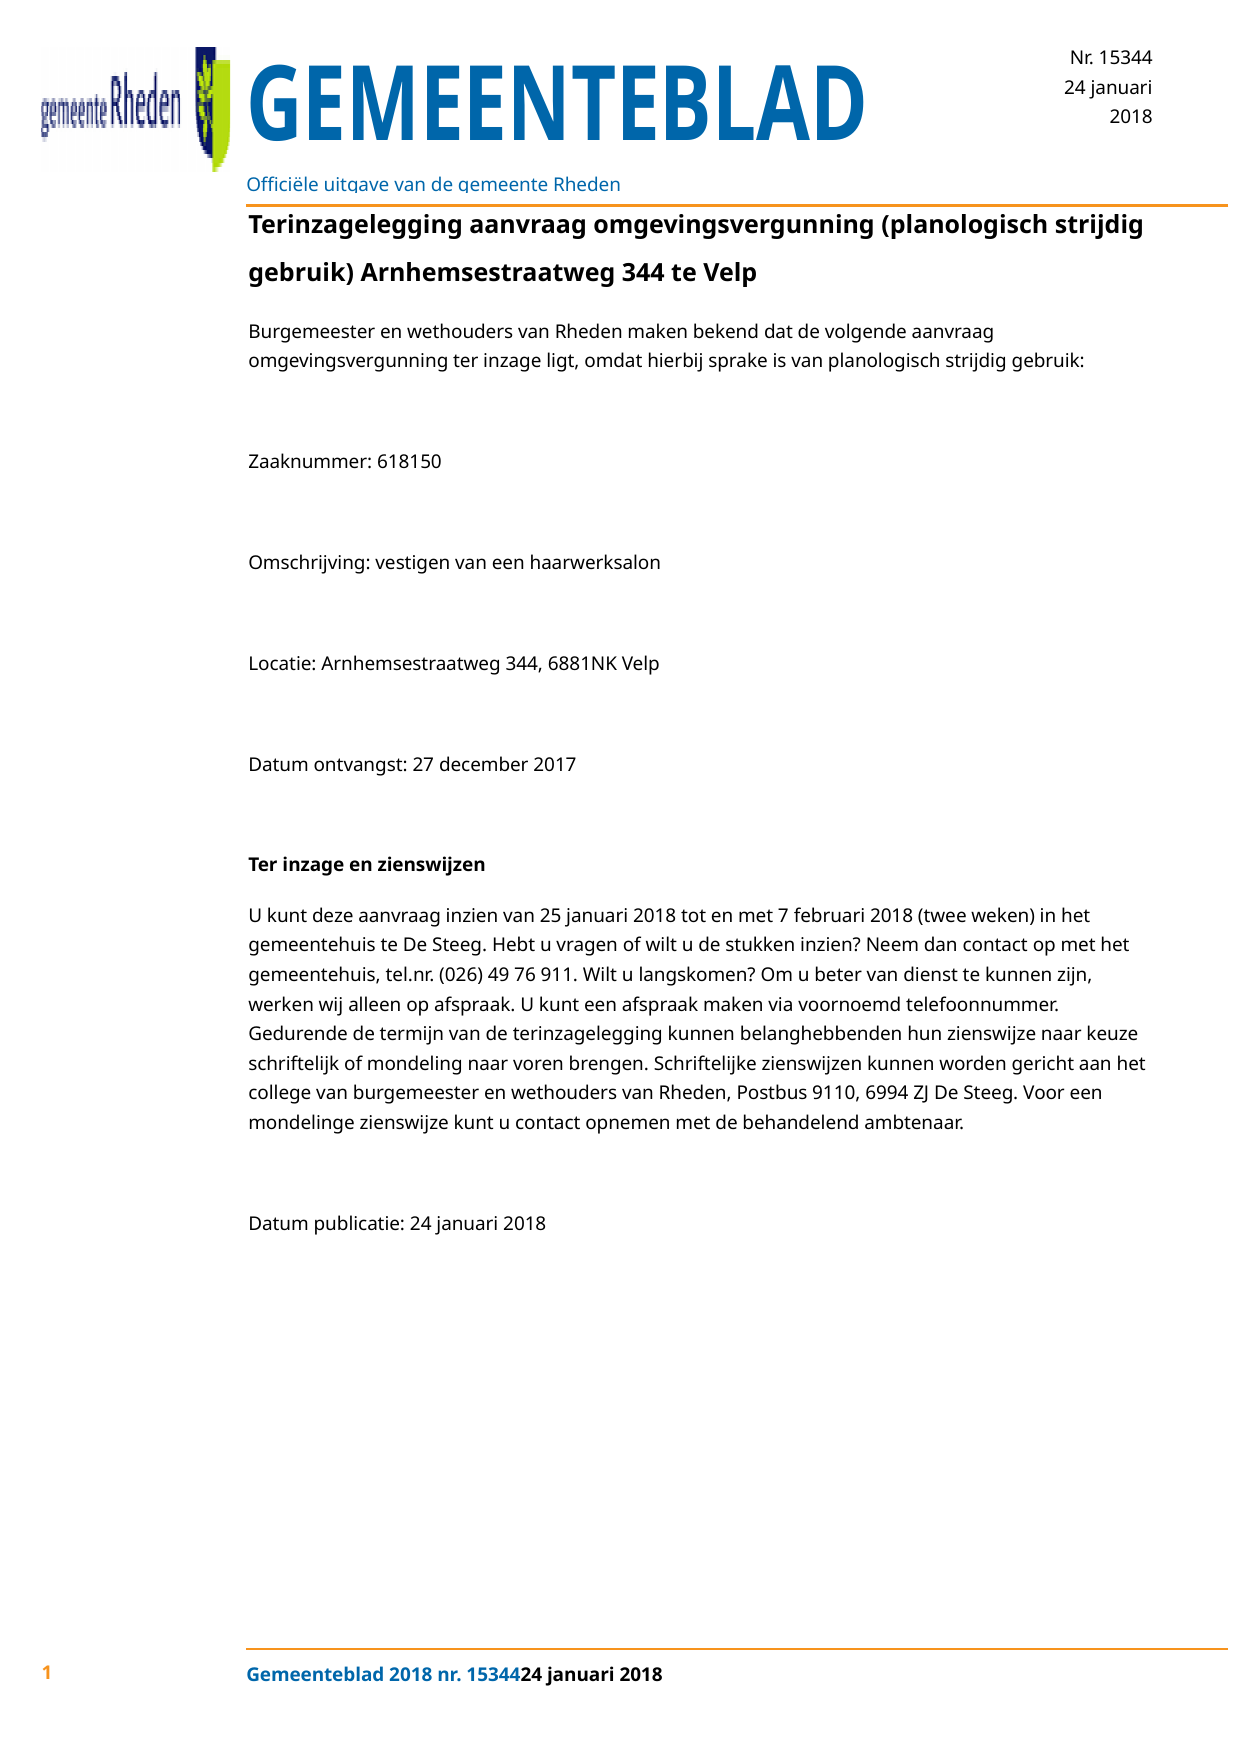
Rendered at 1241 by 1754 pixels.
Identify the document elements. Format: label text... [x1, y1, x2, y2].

text Omschrijving: vestigen van een haarwerksalon [248, 549, 1152, 575]
text Burgemeester en wethouders van Rheden maken bekend dat de volgende aanvraag omgevingsvergunning ter inzage ligt, omdat hierbij sprake is van planologisch strijdig gebruik: [248, 318, 1152, 373]
text Locatie: Arnhemsestraatweg 344, 6881NK Velp [248, 650, 1152, 676]
text Zaaknummer: 618150 [248, 448, 1152, 474]
text U kunt deze aanvraag inzien van 25 januari 2018 tot en met 7 februari 2018 (twee weken) in het gemeentehuis te De Steeg. Hebt u vragen of wilt u de stukken inzien? Neem dan contact op met het gemeentehuis, tel.nr. (026) 49 76 911. Wilt u langskomen? Om u beter van dienst te kunnen zijn, werken wij alleen op afspraak. U kunt een afspraak maken via voornoemd telefoonnummer. Gedurende de termijn van de terinzagelegging kunnen belanghebbenden hun zienswijze naar keuze schriftelijk of mondeling naar voren brengen. Schriftelijke zienswijzen kunnen worden gericht aan het college van burgemeester en wethouders van Rheden, Postbus 9110, 6994 ZJ De Steeg. Voor een mondelinge zienswijze kunt u contact opnemen met de behandelend ambtenaar. [248, 902, 1152, 1135]
text Terinzagelegging aanvraag omgevingsvergunning (planologisch strijdig gebruik) Arnhemsestraatweg 344 te Velp [248, 207, 1152, 288]
text Datum publicatie: 24 januari 2018 [248, 1210, 1152, 1236]
text Datum ontvangst: 27 december 2017 [248, 751, 1152, 777]
text Ter inzage en zienswijzen [248, 852, 1152, 877]
picture [41, 47, 231, 172]
